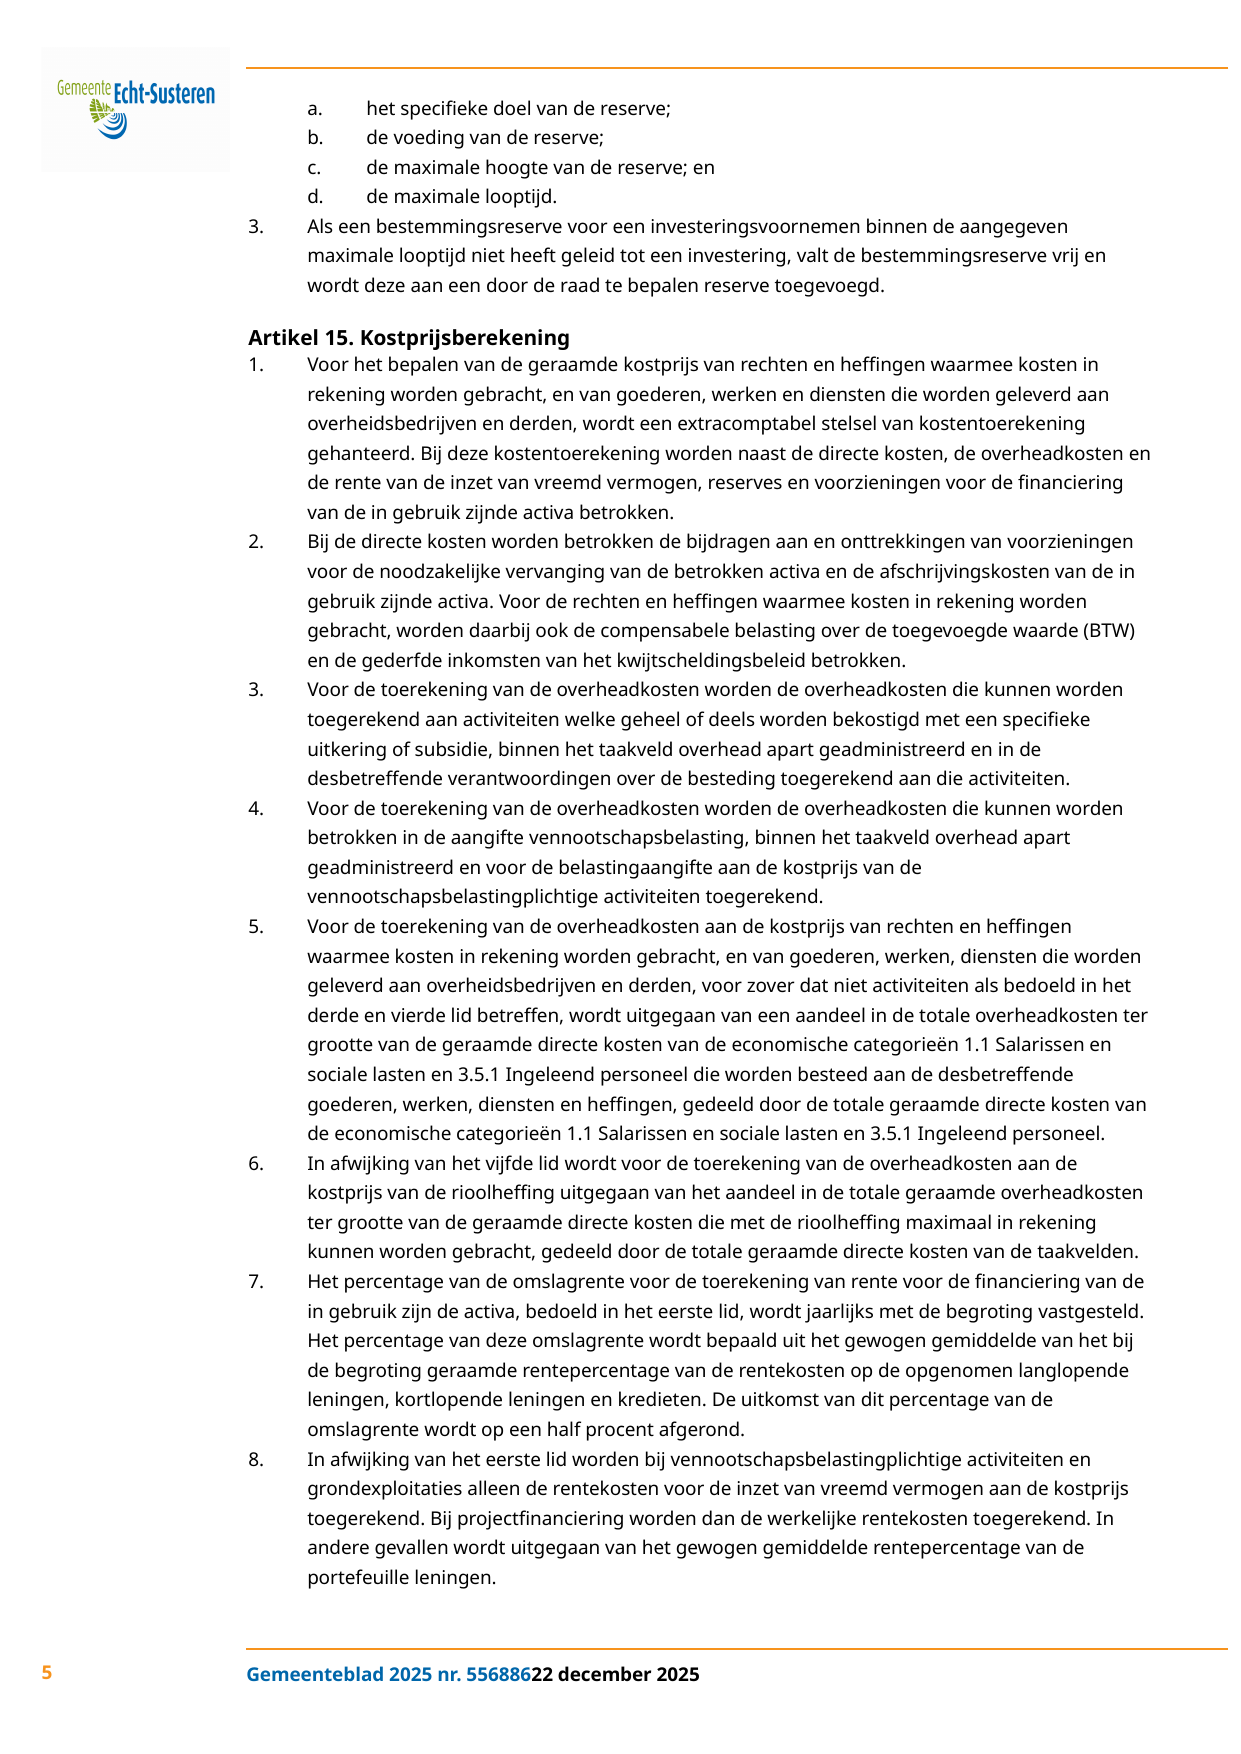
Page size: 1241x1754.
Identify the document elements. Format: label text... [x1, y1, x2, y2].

list Voor de toerekening van de overheadkosten worden de overheadkosten die kunnen worden toegerekend aan activiteiten welke geheel of deels worden bekostigd met een specifieke uitkering of subsidie, binnen het taakveld overhead apart geadministreerd en in de desbetreffende verantwoordingen over de besteding toegerekend aan die activiteiten. [248, 677, 1152, 791]
list Het percentage van de omslagrente voor de toerekening van rente voor de financiering van de in gebruik zijn de activa, bedoeld in het eerste lid, wordt jaarlijks met de begroting vastgesteld. Het percentage van deze omslagrente wordt bepaald uit het gewogen gemiddelde van het bij de begroting geraamde rentepercentage van de rentekosten op de opgenomen langlopende leningen, kortlopende leningen en kredieten. De uitkomst van dit percentage van de omslagrente wordt op een half procent afgerond. [248, 1268, 1152, 1442]
list het specifieke doel van de reserve; [307, 95, 1152, 121]
list de voeding van de reserve; [307, 124, 1152, 150]
list de maximale hoogte van de reserve; en [307, 154, 1152, 180]
text Artikel 15. Kostprijsberekening [248, 323, 1152, 351]
list Voor de toerekening van de overheadkosten aan de kostprijs van rechten en heffingen waarmee kosten in rekening worden gebracht, en van goederen, werken, diensten die worden geleverd aan overheidsbedrijven en derden, voor zover dat niet activiteiten als bedoeld in het derde en vierde lid betreffen, wordt uitgegaan van een aandeel in de totale overheadkosten ter grootte van de geraamde directe kosten van de economische categorieën 1.1 Salarissen en sociale lasten en 3.5.1 Ingeleend personeel die worden besteed aan de desbetreffende goederen, werken, diensten en heffingen, gedeeld door de totale geraamde directe kosten van de economische categorieën 1.1 Salarissen en sociale lasten en 3.5.1 Ingeleend personeel. [248, 913, 1152, 1146]
list Voor de toerekening van de overheadkosten worden de overheadkosten die kunnen worden betrokken in de aangifte vennootschapsbelasting, binnen het taakveld overhead apart geadministreerd en voor de belastingaangifte aan de kostprijs van de vennootschapsbelastingplichtige activiteiten toegerekend. [248, 795, 1152, 909]
picture [41, 47, 231, 172]
list de maximale looptijd. [307, 183, 1152, 209]
list Bij de directe kosten worden betrokken de bijdragen aan en onttrekkingen van voorzieningen voor de noodzakelijke vervanging van de betrokken activa en de afschrijvingskosten van de in gebruik zijnde activa. Voor de rechten en heffingen waarmee kosten in rekening worden gebracht, worden daarbij ook de compensabele belasting over de toegevoegde waarde (BTW) en de gederfde inkomsten van het kwijtscheldingsbeleid betrokken. [248, 529, 1152, 673]
list In afwijking van het eerste lid worden bij vennootschapsbelastingplichtige activiteiten en grondexploitaties alleen de rentekosten voor de inzet van vreemd vermogen aan de kostprijs toegerekend. Bij projectfinanciering worden dan de werkelijke rentekosten toegerekend. In andere gevallen wordt uitgegaan van het gewogen gemiddelde rentepercentage van de portefeuille leningen. [248, 1446, 1152, 1590]
list In afwijking van het vijfde lid wordt voor de toerekening van de overheadkosten aan de kostprijs van de rioolheffing uitgegaan van het aandeel in de totale geraamde overheadkosten ter grootte van de geraamde directe kosten die met de rioolheffing maximaal in rekening kunnen worden gebracht, gedeeld door de totale geraamde directe kosten van de taakvelden. [248, 1150, 1152, 1264]
list Voor het bepalen van de geraamde kostprijs van rechten en heffingen waarmee kosten in rekening worden gebracht, en van goederen, werken en diensten die worden geleverd aan overheidsbedrijven en derden, wordt een extracomptabel stelsel van kostentoerekening gehanteerd. Bij deze kostentoerekening worden naast de directe kosten, de overheadkosten en de rente van de inzet van vreemd vermogen, reserves en voorzieningen voor de financiering van de in gebruik zijnde activa betrokken. [248, 351, 1152, 525]
list Als een bestemmingsreserve voor een investeringsvoornemen binnen de aangegeven maximale looptijd niet heeft geleid tot een investering, valt de bestemmingsreserve vrij en wordt deze aan een door de raad te bepalen reserve toegevoegd. [248, 213, 1152, 298]
